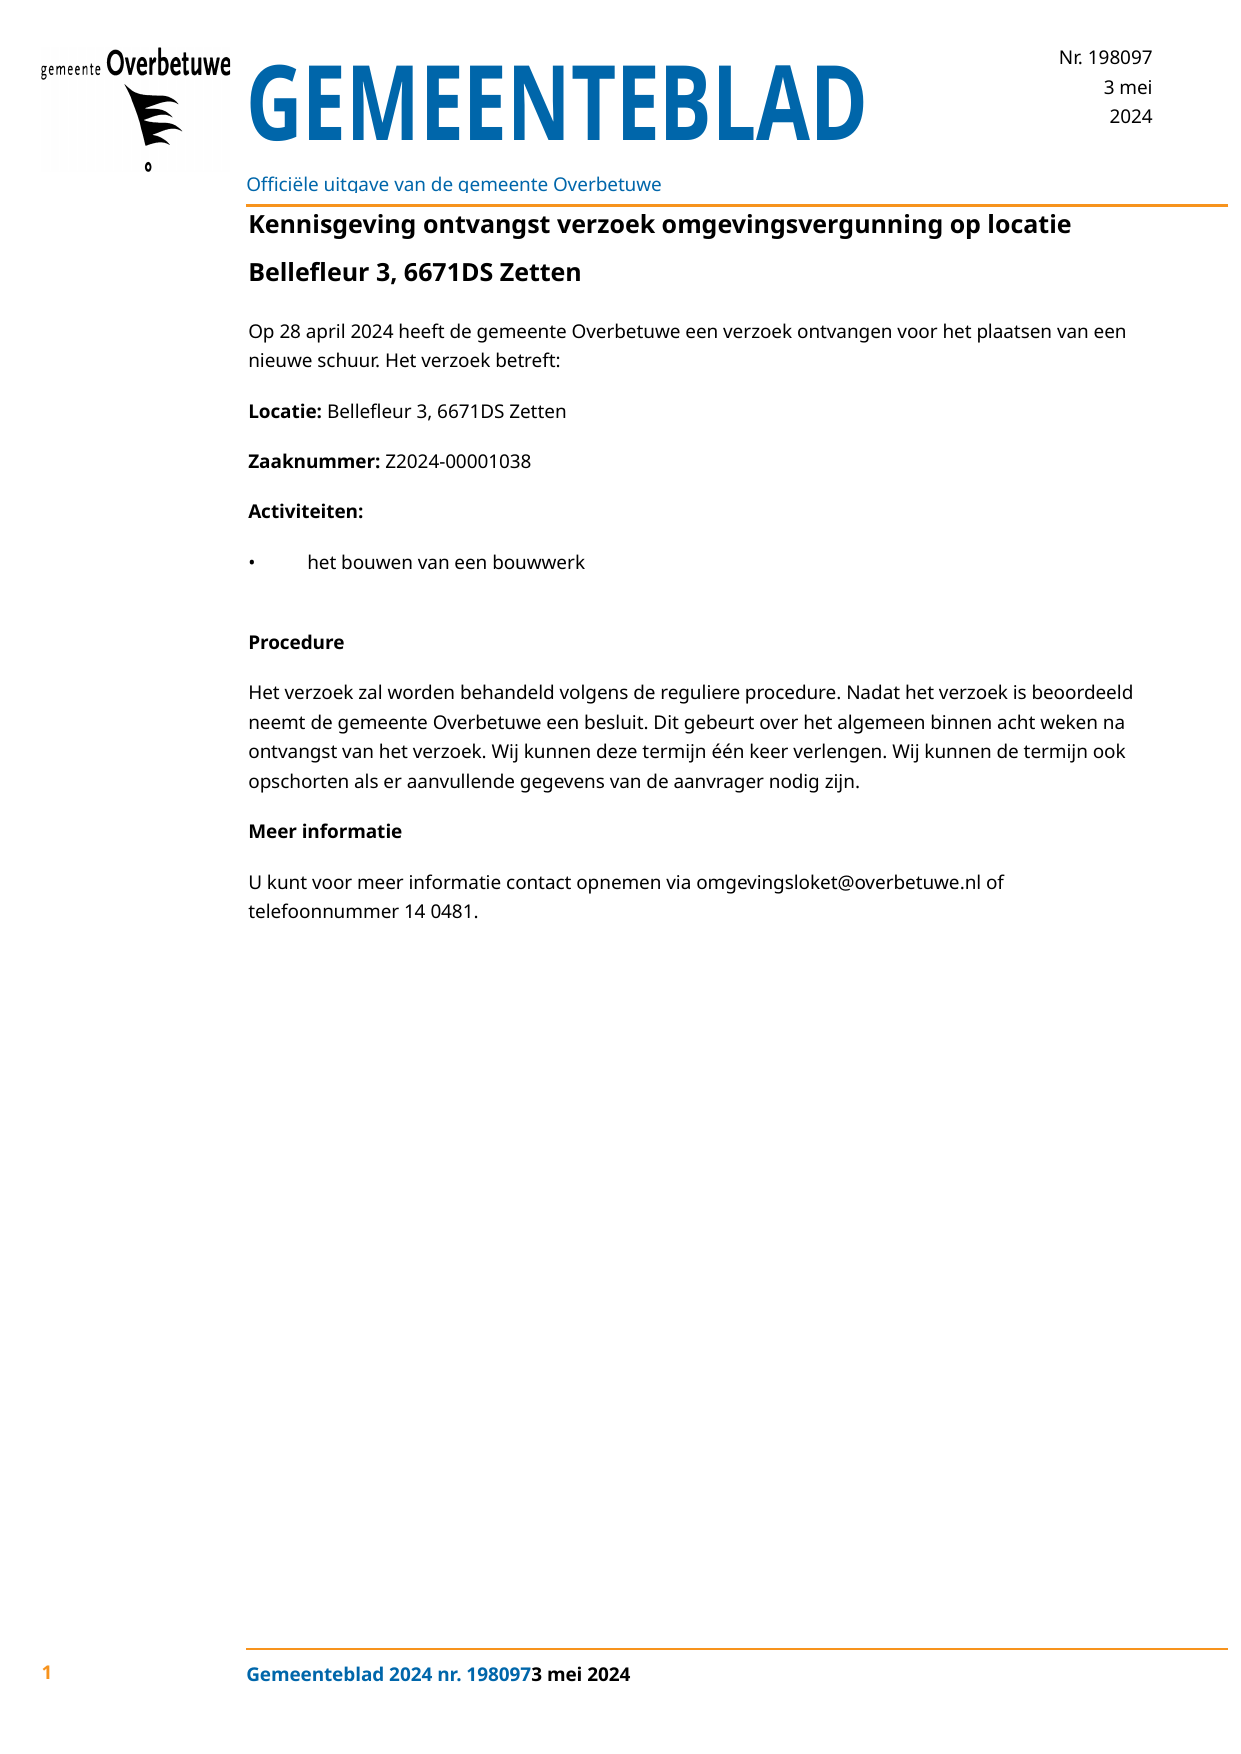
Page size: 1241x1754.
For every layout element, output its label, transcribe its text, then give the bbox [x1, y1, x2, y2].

text Zaaknummer: Z2024-00001038 [248, 448, 1152, 474]
text Procedure [248, 629, 1152, 655]
text Het verzoek zal worden behandeld volgens de reguliere procedure. Nadat het verzoek is beoordeeld neemt de gemeente Overbetuwe een besluit. Dit gebeurt over het algemeen binnen acht weken na ontvangst van het verzoek. Wij kunnen deze termijn één keer verlengen. Wij kunnen de termijn ook opschorten als er aanvullende gegevens van de aanvrager nodig zijn. [248, 679, 1152, 794]
list het bouwen van een bouwwerk [248, 549, 1152, 575]
text Meer informatie [248, 819, 1152, 844]
picture [41, 47, 231, 172]
text Kennisgeving ontvangst verzoek omgevingsvergunning op locatie Bellefleur 3, 6671DS Zetten [248, 207, 1152, 288]
text U kunt voor meer informatie contact opnemen via omgevingsloket@overbetuwe.nl of telefoonnummer 14 0481. [248, 869, 1152, 924]
text Locatie: Bellefleur 3, 6671DS Zetten [248, 398, 1152, 424]
text Activiteiten: [248, 499, 1152, 524]
text Op 28 april 2024 heeft de gemeente Overbetuwe een verzoek ontvangen voor het plaatsen van een nieuwe schuur. Het verzoek betreft: [248, 318, 1152, 373]
